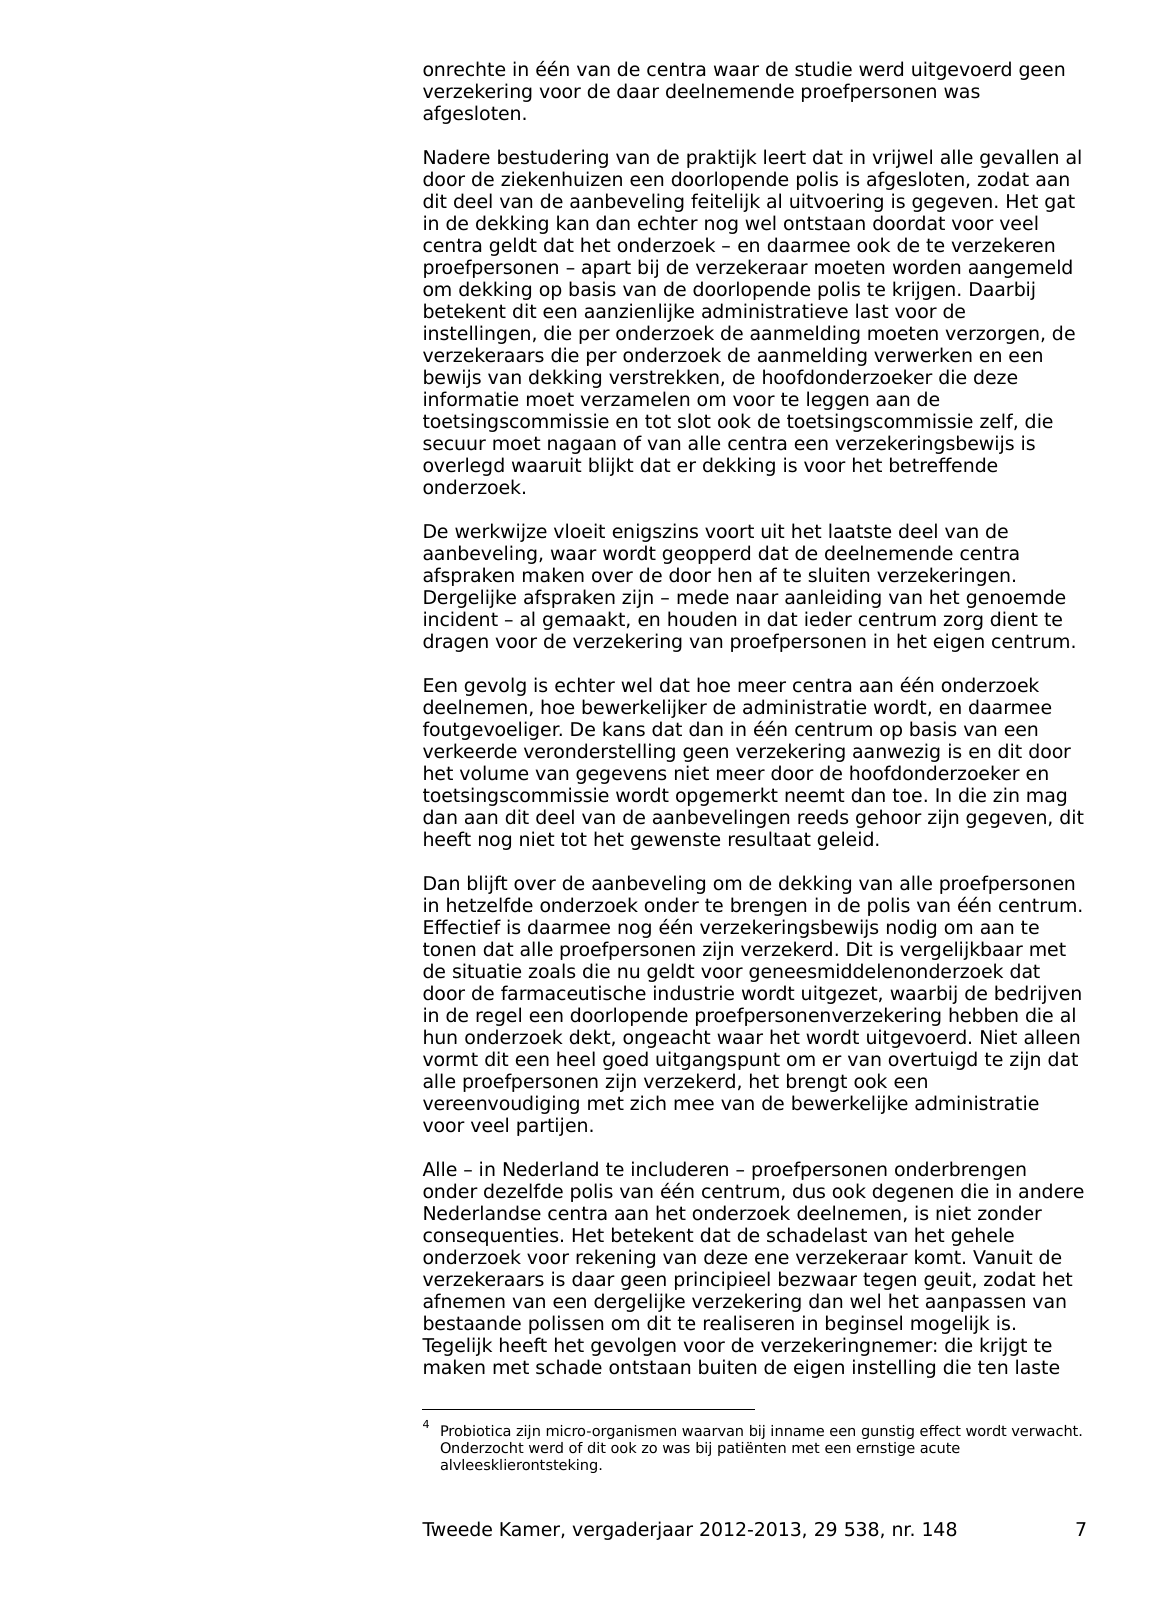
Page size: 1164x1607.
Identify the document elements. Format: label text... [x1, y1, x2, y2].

text Alle – in Nederland te includeren – proefpersonen onderbrengen onder dezelfde polis van één centrum, dus ook degenen die in andere Nederlandse centra aan het onderzoek deelnemen, is niet zonder consequenties. Het betekent dat de schadelast van het gehele onderzoek voor rekening van deze ene verzekeraar komt. Vanuit de verzekeraars is daar geen principieel bezwaar tegen geuit, zodat het afnemen van een dergelijke verzekering dan wel het aanpassen van bestaande polissen om dit te realiseren in beginsel mogelijk is. Tegelijk heeft het gevolgen voor de verzekeringnemer: die krijgt te maken met schade ontstaan buiten de eigen instelling die ten laste [422, 1159, 1087, 1379]
text Probiotica zijn micro-organismen waarvan bij inname een gunstig effect wordt verwacht. Onderzocht werd of dit ook zo was bij patiënten met een ernstige acute alvleesklierontsteking. [422, 1418, 1087, 1474]
text De werkwijze vloeit enigszins voort uit het laatste deel van de aanbeveling, waar wordt geopperd dat de deelnemende centra afspraken maken over de door hen af te sluiten verzekeringen. Dergelijke afspraken zijn – mede naar aanleiding van het genoemde incident – al gemaakt, en houden in dat ieder centrum zorg dient te dragen voor de verzekering van proefpersonen in het eigen centrum. [422, 521, 1087, 653]
text Een gevolg is echter wel dat hoe meer centra aan één onderzoek deelnemen, hoe bewerkelijker de administratie wordt, en daarmee foutgevoeliger. De kans dat dan in één centrum op basis van een verkeerde veronderstelling geen verzekering aanwezig is en dit door het volume van gegevens niet meer door de hoofdonderzoeker en toetsingscommissie wordt opgemerkt neemt dan toe. In die zin mag dan aan dit deel van de aanbevelingen reeds gehoor zijn gegeven, dit heeft nog niet tot het gewenste resultaat geleid. [422, 675, 1087, 851]
text onrechte in één van de centra waar de studie werd uitgevoerd geen verzekering voor de daar deelnemende proefpersonen was afgesloten. [422, 59, 1087, 125]
text Nadere bestudering van de praktijk leert dat in vrijwel alle gevallen al door de ziekenhuizen een doorlopende polis is afgesloten, zodat aan dit deel van de aanbeveling feitelijk al uitvoering is gegeven. Het gat in de dekking kan dan echter nog wel ontstaan doordat voor veel centra geldt dat het onderzoek – en daarmee ook de te verzekeren proefpersonen – apart bij de verzekeraar moeten worden aangemeld om dekking op basis van de doorlopende polis te krijgen. Daarbij betekent dit een aanzienlijke administratieve last voor de instellingen, die per onderzoek de aanmelding moeten verzorgen, de verzekeraars die per onderzoek de aanmelding verwerken en een bewijs van dekking verstrekken, de hoofdonderzoeker die deze informatie moet verzamelen om voor te leggen aan de toetsingscommissie en tot slot ook de toetsingscommissie zelf, die secuur moet nagaan of van alle centra een verzekeringsbewijs is overlegd waaruit blijkt dat er dekking is voor het betreffende onderzoek. [422, 147, 1087, 499]
text Dan blijft over de aanbeveling om de dekking van alle proefpersonen in hetzelfde onderzoek onder te brengen in de polis van één centrum. Effectief is daarmee nog één verzekeringsbewijs nodig om aan te tonen dat alle proefpersonen zijn verzekerd. Dit is vergelijkbaar met de situatie zoals die nu geldt voor geneesmiddelenonderzoek dat door de farmaceutische industrie wordt uitgezet, waarbij de bedrijven in de regel een doorlopende proefpersonenverzekering hebben die al hun onderzoek dekt, ongeacht waar het wordt uitgevoerd. Niet alleen vormt dit een heel goed uitgangspunt om er van overtuigd te zijn dat alle proefpersonen zijn verzekerd, het brengt ook een vereenvoudiging met zich mee van de bewerkelijke administratie voor veel partijen. [422, 873, 1087, 1137]
